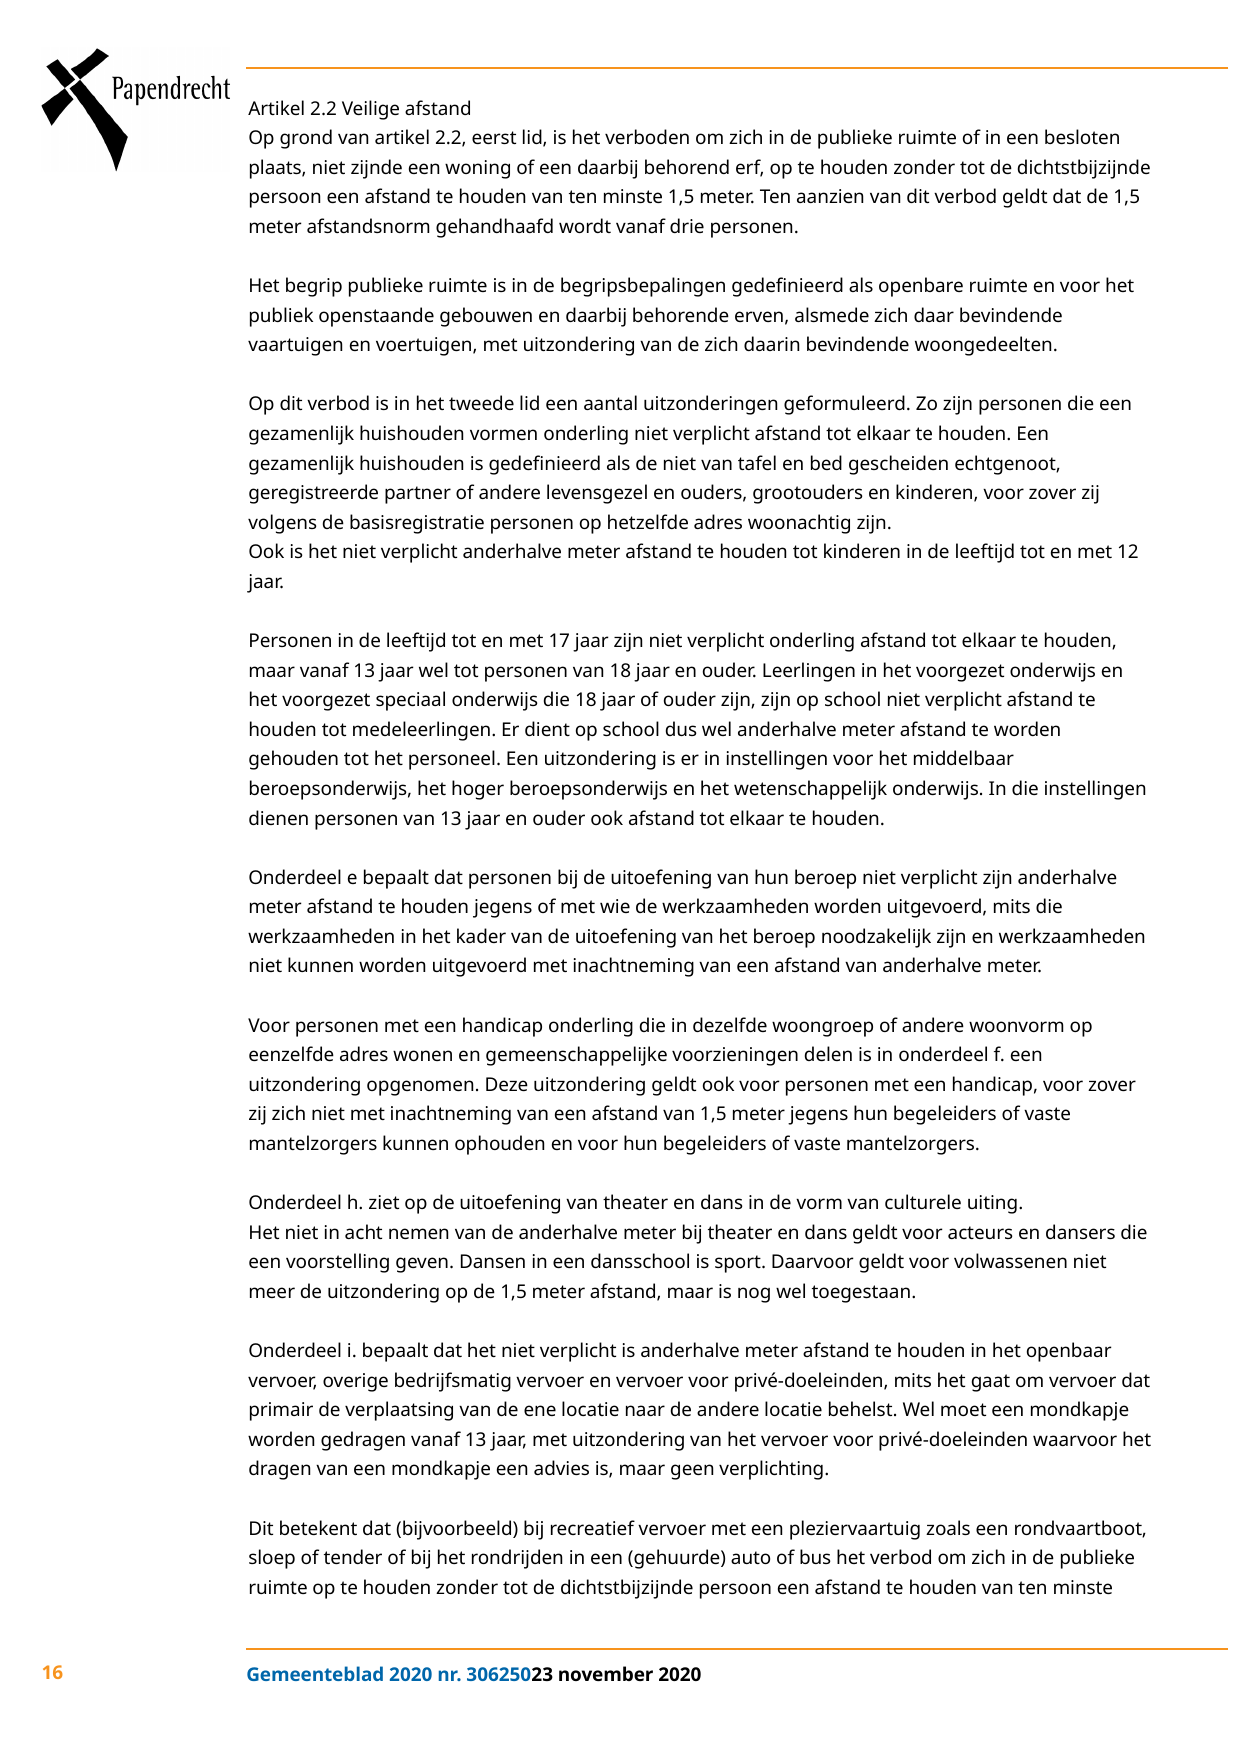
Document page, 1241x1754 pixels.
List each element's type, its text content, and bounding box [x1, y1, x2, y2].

picture [41, 47, 231, 172]
text Onderdeel e bepaalt dat personen bij de uitoefening van hun beroep niet verplicht zijn anderhalve meter afstand te houden jegens of met wie de werkzaamheden worden uitgevoerd, mits die werkzaamheden in het kader van de uitoefening van het beroep noodzakelijk zijn en werkzaamheden niet kunnen worden uitgevoerd met inachtneming van een afstand van anderhalve meter. [248, 864, 1152, 978]
text Personen in de leeftijd tot en met 17 jaar zijn niet verplicht onderling afstand tot elkaar te houden, maar vanaf 13 jaar wel tot personen van 18 jaar en ouder. Leerlingen in het voorgezet onderwijs en het voorgezet speciaal onderwijs die 18 jaar of ouder zijn, zijn op school niet verplicht afstand te houden tot medeleerlingen. Er dient op school dus wel anderhalve meter afstand te worden gehouden tot het personeel. Een uitzondering is er in instellingen voor het middelbaar beroepsonderwijs, het hoger beroepsonderwijs en het wetenschappelijk onderwijs. In die instellingen dienen personen van 13 jaar en ouder ook afstand tot elkaar te houden. [248, 627, 1152, 831]
text Voor personen met een handicap onderling die in dezelfde woongroep of andere woonvorm op eenzelfde adres wonen en gemeenschappelijke voorzieningen delen is in onderdeel f. een uitzondering opgenomen. Deze uitzondering geldt ook voor personen met een handicap, voor zover zij zich niet met inachtneming van een afstand van 1,5 meter jegens hun begeleiders of vaste mantelzorgers kunnen ophouden en voor hun begeleiders of vaste mantelzorgers. [248, 1012, 1152, 1156]
text Ook is het niet verplicht anderhalve meter afstand te houden tot kinderen in de leeftijd tot en met 12 jaar. [248, 538, 1152, 594]
text Op grond van artikel 2.2, eerst lid, is het verboden om zich in de publieke ruimte of in een besloten plaats, niet zijnde een woning of een daarbij behorend erf, op te houden zonder tot de dichtstbijzijnde persoon een afstand te houden van ten minste 1,5 meter. Ten aanzien van dit verbod geldt dat de 1,5 meter afstandsnorm gehandhaafd wordt vanaf drie personen. [248, 124, 1152, 239]
text Op dit verbod is in het tweede lid een aantal uitzonderingen geformuleerd. Zo zijn personen die een gezamenlijk huishouden vormen onderling niet verplicht afstand tot elkaar te houden. Een gezamenlijk huishouden is gedefinieerd als de niet van tafel en bed gescheiden echtgenoot, geregistreerde partner of andere levensgezel en ouders, grootouders en kinderen, voor zover zij volgens de basisregistratie personen op hetzelfde adres woonachtig zijn. [248, 391, 1152, 535]
text Artikel 2.2 Veilige afstand [248, 95, 1152, 121]
text Het niet in acht nemen van de anderhalve meter bij theater en dans geldt voor acteurs en dansers die een voorstelling geven. Dansen in een dansschool is sport. Daarvoor geldt voor volwassenen niet meer de uitzondering op de 1,5 meter afstand, maar is nog wel toegestaan. [248, 1219, 1152, 1304]
text Onderdeel i. bepaalt dat het niet verplicht is anderhalve meter afstand te houden in het openbaar vervoer, overige bedrijfsmatig vervoer en vervoer voor privé-doeleinden, mits het gaat om vervoer dat primair de verplaatsing van de ene locatie naar de andere locatie behelst. Wel moet een mondkapje worden gedragen vanaf 13 jaar, met uitzondering van het vervoer voor privé-doeleinden waarvoor het dragen van een mondkapje een advies is, maar geen verplichting. [248, 1337, 1152, 1481]
text Dit betekent dat (bijvoorbeeld) bij recreatief vervoer met een pleziervaartuig zoals een rondvaartboot, sloep of tender of bij het rondrijden in een (gehuurde) auto of bus het verbod om zich in de publieke ruimte op te houden zonder tot de dichtstbijzijnde persoon een afstand te houden van ten minste [248, 1515, 1152, 1600]
text Het begrip publieke ruimte is in de begripsbepalingen gedefinieerd als openbare ruimte en voor het publiek openstaande gebouwen en daarbij behorende erven, alsmede zich daar bevindende vaartuigen en voertuigen, met uitzondering van de zich daarin bevindende woongedeelten. [248, 272, 1152, 357]
text Onderdeel h. ziet op de uitoefening van theater en dans in de vorm van culturele uiting. [248, 1189, 1152, 1215]
